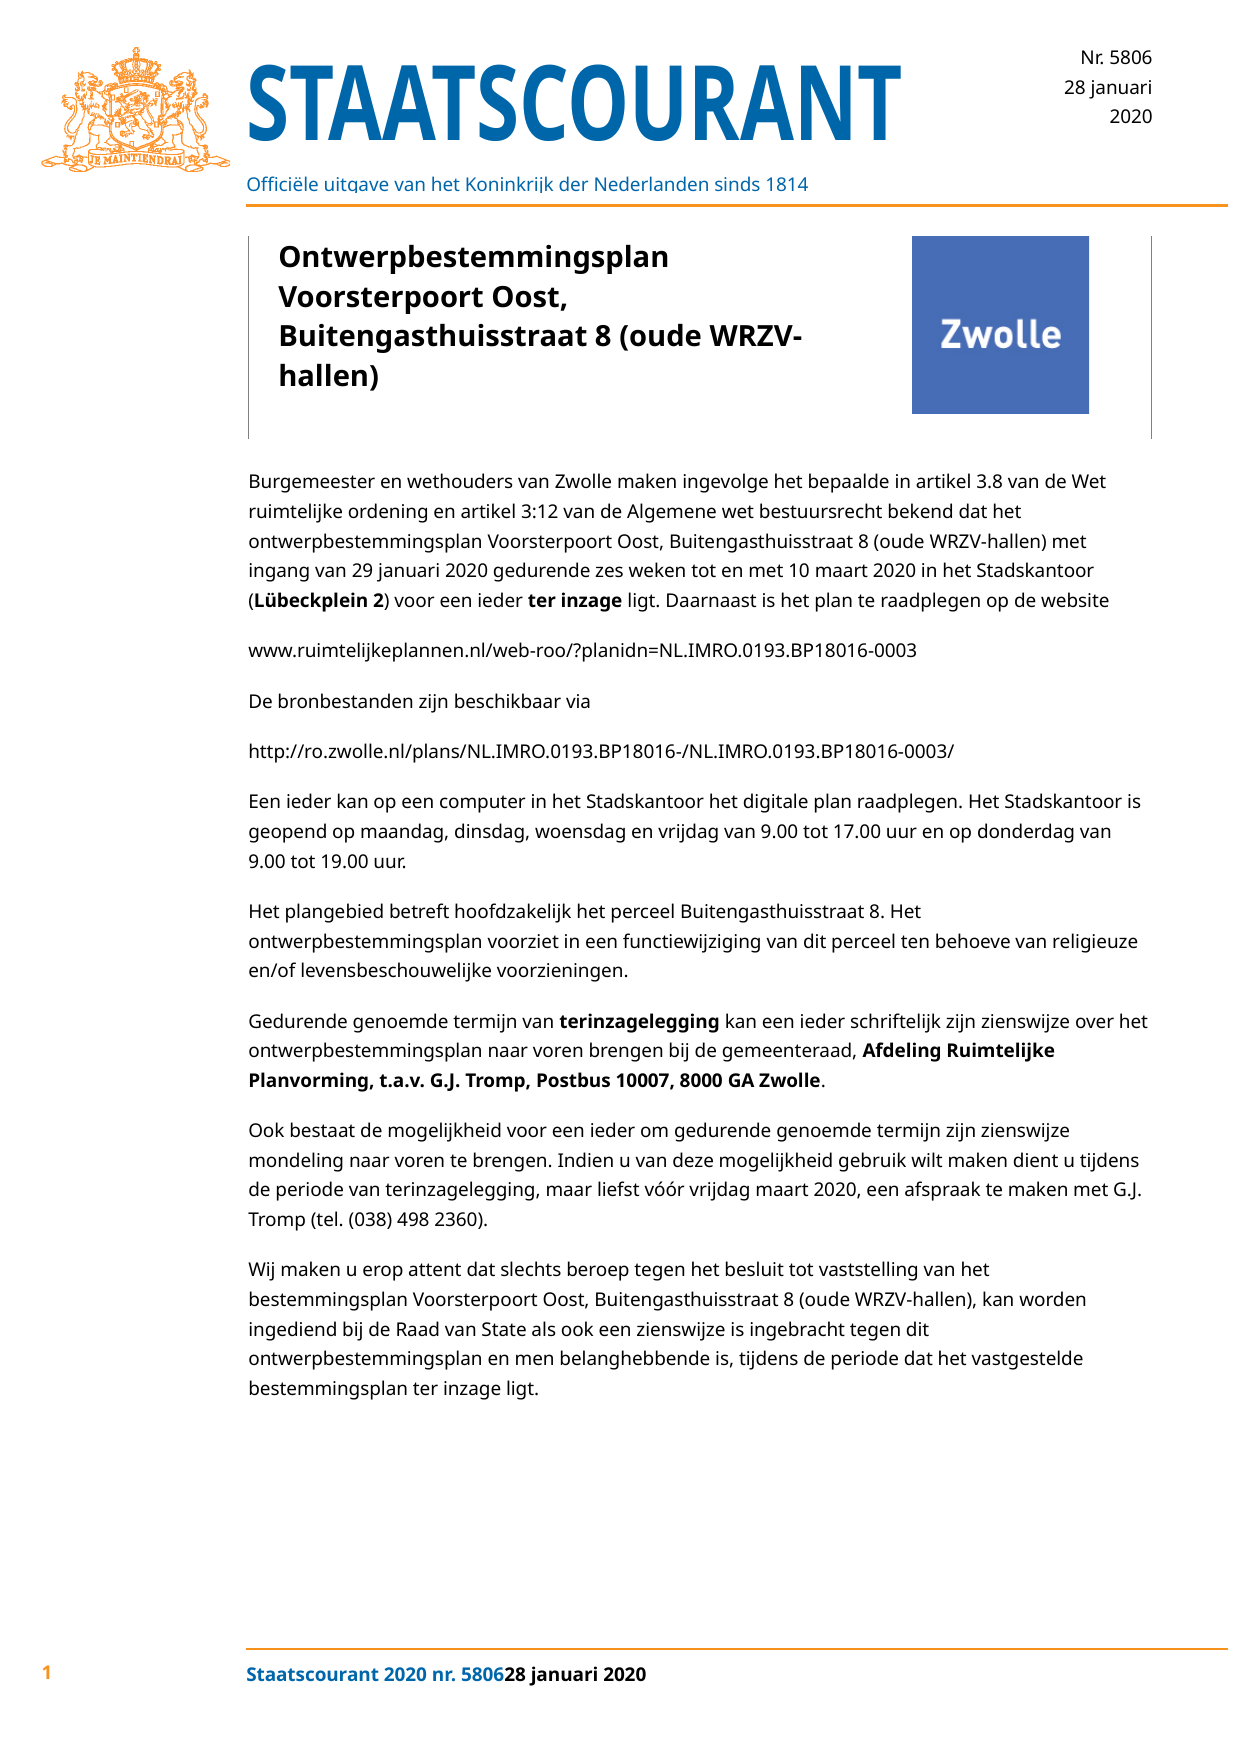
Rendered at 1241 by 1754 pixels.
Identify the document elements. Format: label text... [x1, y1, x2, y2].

table_header [1090, 236, 1151, 413]
picture [912, 236, 1090, 414]
picture [41, 47, 231, 172]
table_header [850, 414, 1151, 439]
text Een ieder kan op een computer in het Stadskantoor het digitale plan raadplegen. Het Stadskantoor is geopend op maandag, dinsdag, woensdag en vrijdag van 9.00 tot 17.00 uur en op donderdag van 9.00 tot 19.00 uur. [248, 789, 1152, 873]
text Gedurende genoemde termijn van terinzagelegging kan een ieder schriftelijk zijn zienswijze over het ontwerpbestemmingsplan naar voren brengen bij de gemeenteraad, Afdeling Ruimtelijke Planvorming, t.a.v. G.J. Tromp, Postbus 10007, 8000 GA Zwolle. [248, 1008, 1152, 1093]
table_header Ontwerpbestemmingsplan Voorsterpoort Oost, Buitengasthuisstraat 8 (oude WRZV-hallen) [249, 236, 850, 439]
text Wij maken u erop attent dat slechts beroep tegen het besluit tot vaststelling van het bestemmingsplan Voorsterpoort Oost, Buitengasthuisstraat 8 (oude WRZV-hallen), kan worden ingediend bij de Raad van State als ook een zienswijze is ingebracht tegen dit ontwerpbestemmingsplan en men belanghebbende is, tijdens de periode dat het vastgestelde bestemmingsplan ter inzage ligt. [248, 1257, 1152, 1401]
table_header [850, 236, 912, 413]
text Burgemeester en wethouders van Zwolle maken ingevolge het bepaalde in artikel 3.8 van de Wet ruimtelijke ordening en artikel 3:12 van de Algemene wet bestuursrecht bekend dat het ontwerpbestemmingsplan Voorsterpoort Oost, Buitengasthuisstraat 8 (oude WRZV-hallen) met ingang van 29 januari 2020 gedurende zes weken tot en met 10 maart 2020 in het Stadskantoor (Lübeckplein 2) voor een ieder ter inzage ligt. Daarnaast is het plan te raadplegen op de website [248, 469, 1152, 613]
text Ook bestaat de mogelijkheid voor een ieder om gedurende genoemde termijn zijn zienswijze mondeling naar voren te brengen. Indien u van deze mogelijkheid gebruik wilt maken dient u tijdens de periode van terinzagelegging, maar liefst vóór vrijdag maart 2020, een afspraak te maken met G.J. Tromp (tel. (038) 498 2360). [248, 1117, 1152, 1232]
text Het plangebied betreft hoofdzakelijk het perceel Buitengasthuisstraat 8. Het ontwerpbestemmingsplan voorziet in een functiewijziging van dit perceel ten behoeve van religieuze en/of levensbeschouwelijke voorzieningen. [248, 898, 1152, 983]
text http://ro.zwolle.nl/plans/NL.IMRO.0193.BP18016-/NL.IMRO.0193.BP18016-0003/ [248, 738, 1152, 764]
text www.ruimtelijkeplannen.nl/web-roo/?planidn=NL.IMRO.0193.BP18016-0003 [248, 637, 1152, 663]
text De bronbestanden zijn beschikbaar via [248, 688, 1152, 713]
